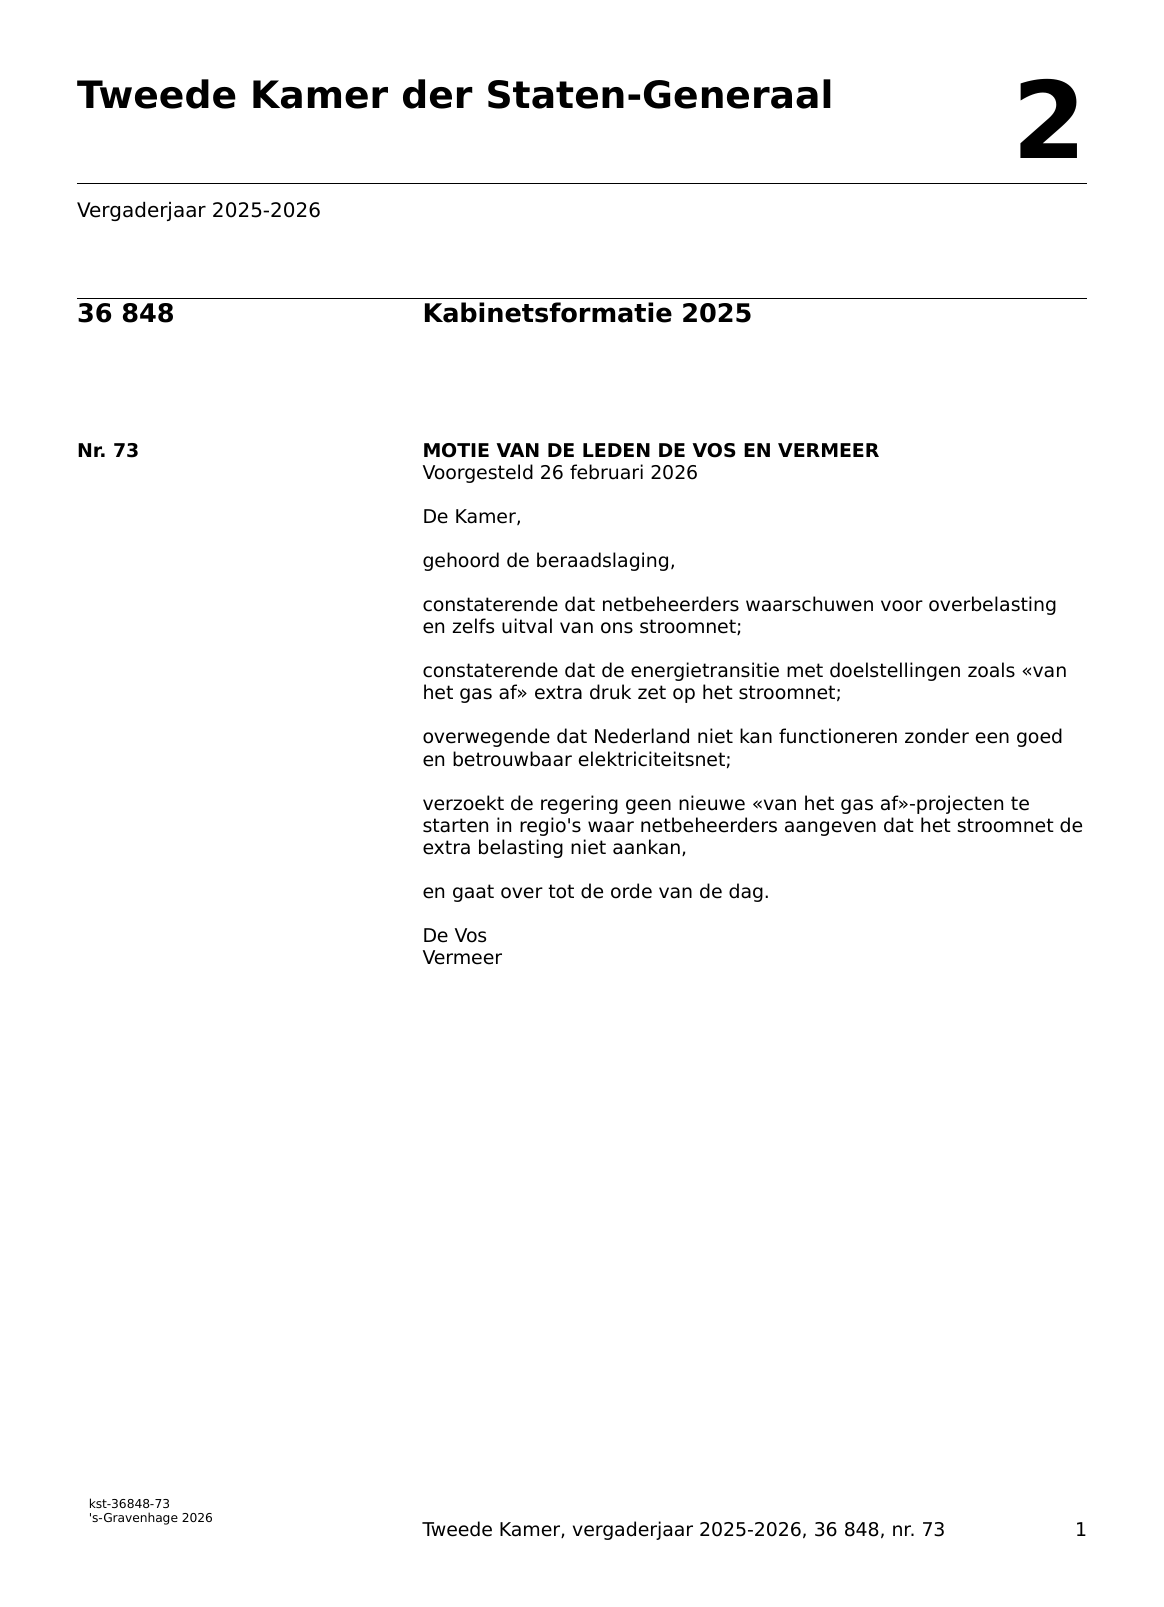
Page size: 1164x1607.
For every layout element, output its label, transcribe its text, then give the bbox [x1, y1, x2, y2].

text constaterende dat netbeheerders waarschuwen voor overbelasting en zelfs uitval van ons stroomnet; [422, 594, 1087, 638]
text De Vos [422, 925, 1087, 947]
text verzoekt de regering geen nieuwe «van het gas af»-projecten te starten in regio's waar netbeheerders aangeven dat het stroomnet de extra belasting niet aankan, [422, 793, 1087, 858]
text Voorgesteld 26 februari 2026 [422, 462, 1087, 484]
text De Kamer, [422, 506, 1087, 528]
text gehoord de beraadslaging, [422, 550, 1087, 572]
text en gaat over tot de orde van de dag. [422, 881, 1087, 903]
text kst-36848-73 [88, 1497, 323, 1511]
table_header Tweede Kamer der Staten-Generaal [77, 59, 886, 183]
text Vermeer [422, 947, 1087, 969]
table_header 2 [886, 59, 1087, 183]
table_cell Vergaderjaar 2025-2026 [77, 184, 1087, 298]
text overwegende dat Nederland niet kan functioneren zonder een goed en betrouwbaar elektriciteitsnet; [422, 726, 1087, 770]
text 's-Gravenhage 2026 [88, 1511, 323, 1525]
subtitle 36 848 Kabinetsformatie 2025 [77, 299, 1087, 329]
text constaterende dat de energietransitie met doelstellingen zoals «van het gas af» extra druk zet op het stroomnet; [422, 660, 1087, 704]
subtitle Nr. 73 MOTIE VAN DE LEDEN DE VOS EN VERMEER [77, 440, 1087, 462]
